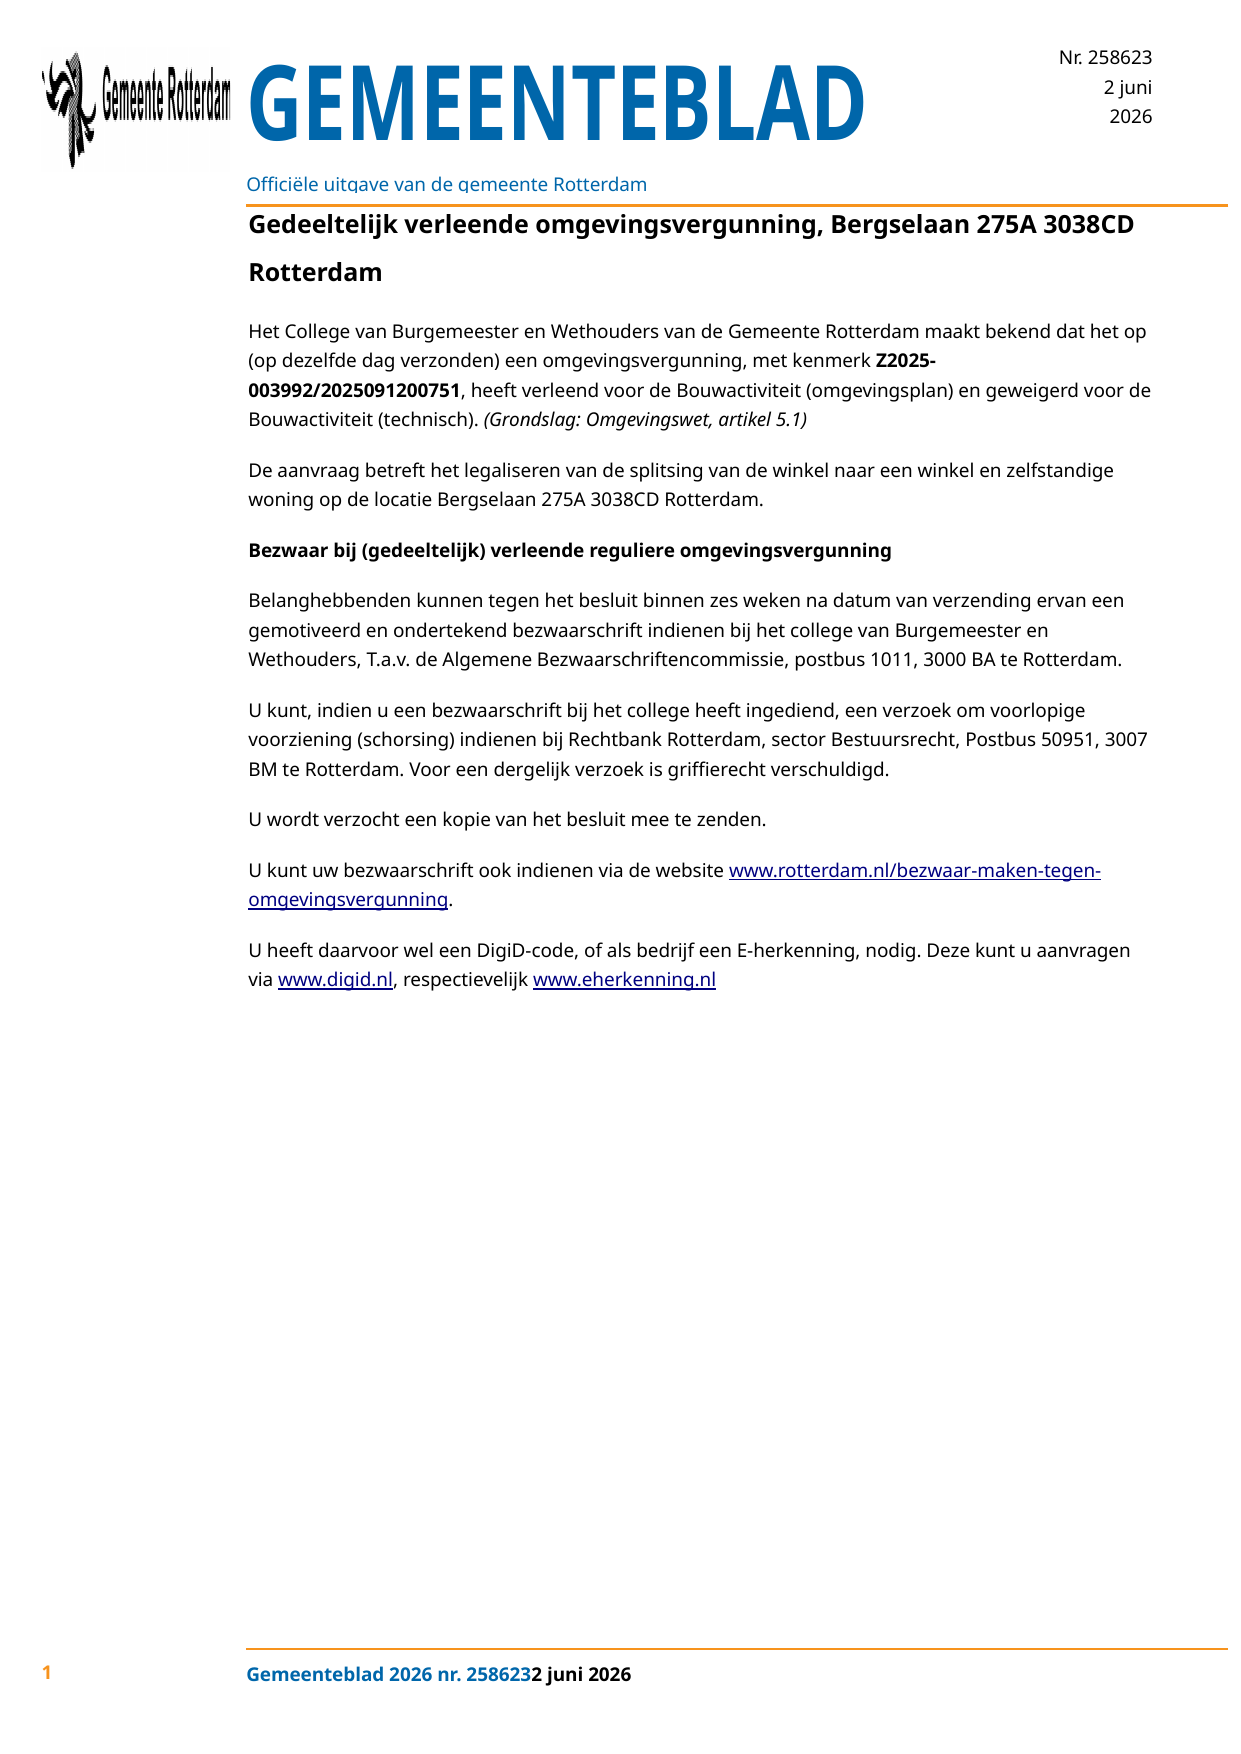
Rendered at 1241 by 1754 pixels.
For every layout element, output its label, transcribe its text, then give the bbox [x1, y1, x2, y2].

text Gedeeltelijk verleende omgevingsvergunning, Bergselaan 275A 3038CD Rotterdam [248, 207, 1152, 288]
text U kunt, indien u een bezwaarschrift bij het college heeft ingediend, een verzoek om voorlopige voorziening (schorsing) indienen bij Rechtbank Rotterdam, sector Bestuursrecht, Postbus 50951, 3007 BM te Rotterdam. Voor een dergelijk verzoek is griffierecht verschuldigd. [248, 697, 1152, 782]
text U heeft daarvoor wel een DigiD-code, of als bedrijf een E-herkenning, nodig. Deze kunt u aanvragen via www.digid.nl, respectievelijk www.eherkenning.nl [248, 937, 1152, 992]
text Belanghebbenden kunnen tegen het besluit binnen zes weken na datum van verzending ervan een gemotiveerd en ondertekend bezwaarschrift indienen bij het college van Burgemeester en Wethouders, T.a.v. de Algemene Bezwaarschriftencommissie, postbus 1011, 3000 BA te Rotterdam. [248, 587, 1152, 672]
picture [41, 47, 231, 172]
text De aanvraag betreft het legaliseren van de splitsing van de winkel naar een winkel en zelfstandige woning op de locatie Bergselaan 275A 3038CD Rotterdam. [248, 457, 1152, 512]
text U kunt uw bezwaarschrift ook indienen via de website www.rotterdam.nl/bezwaar-maken-tegen-omgevingsvergunning. [248, 857, 1152, 912]
text Het College van Burgemeester en Wethouders van de Gemeente Rotterdam maakt bekend dat het op (op dezelfde dag verzonden) een omgevingsvergunning, met kenmerk Z2025-003992/2025091200751, heeft verleend voor de Bouwactiviteit (omgevingsplan) en geweigerd voor de Bouwactiviteit (technisch). (Grondslag: Omgevingswet, artikel 5.1) [248, 318, 1152, 432]
text Bezwaar bij (gedeeltelijk) verleende reguliere omgevingsvergunning [248, 537, 1152, 563]
text U wordt verzocht een kopie van het besluit mee te zenden. [248, 807, 1152, 832]
